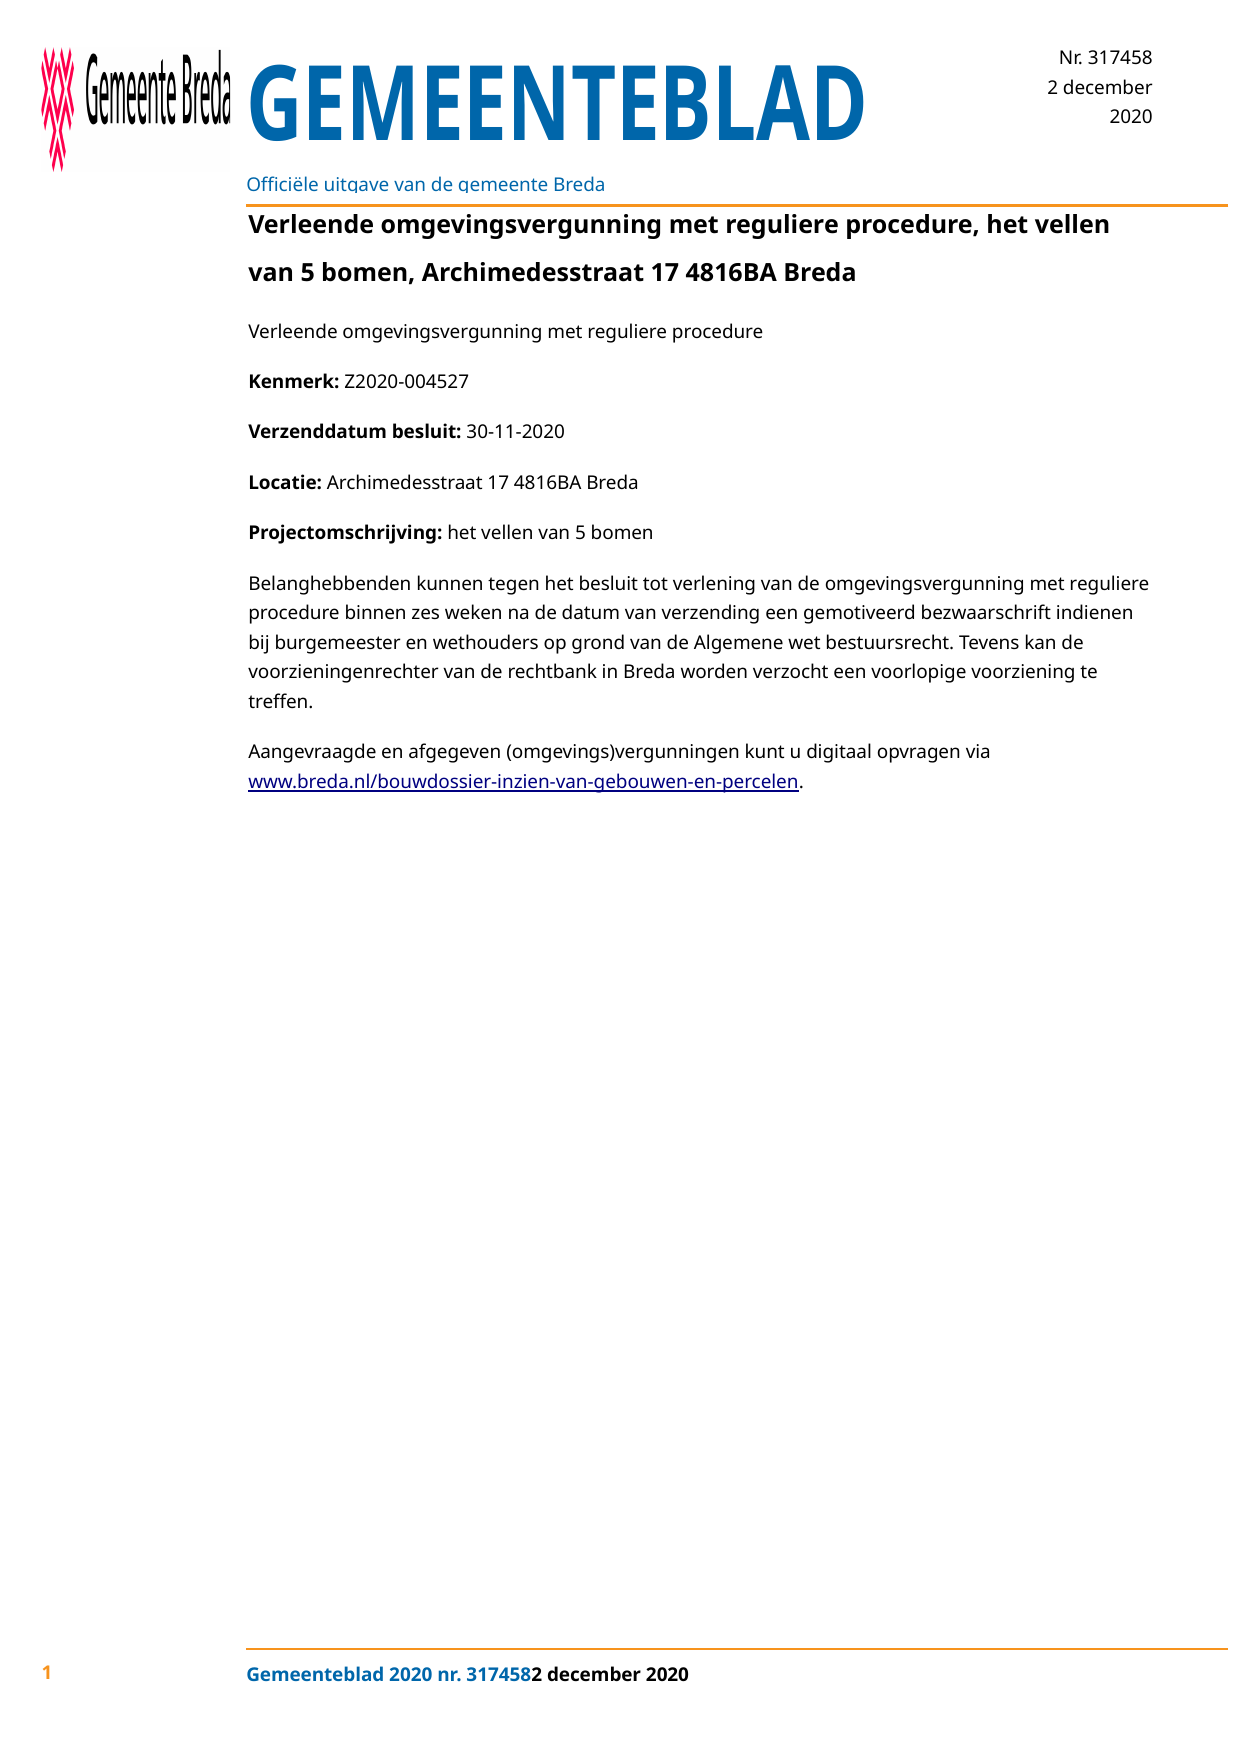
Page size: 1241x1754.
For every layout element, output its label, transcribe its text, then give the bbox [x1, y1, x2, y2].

text Projectomschrijving: het vellen van 5 bomen [248, 519, 1152, 545]
text Belanghebbenden kunnen tegen het besluit tot verlening van de omgevingsvergunning met reguliere procedure binnen zes weken na de datum van verzending een gemotiveerd bezwaarschrift indienen bij burgemeester en wethouders op grond van de Algemene wet bestuursrecht. Tevens kan de voorzieningenrechter van de rechtbank in Breda worden verzocht een voorlopige voorziening te treffen. [248, 570, 1152, 714]
text Aangevraagde en afgegeven (omgevings)vergunningen kunt u digitaal opvragen via www.breda.nl/bouwdossier-inzien-van-gebouwen-en-percelen. [248, 739, 1152, 794]
text Locatie: Archimedesstraat 17 4816BA Breda [248, 469, 1152, 495]
picture [41, 47, 231, 172]
text Verzenddatum besluit: 30-11-2020 [248, 419, 1152, 444]
text Verleende omgevingsvergunning met reguliere procedure, het vellen van 5 bomen, Archimedesstraat 17 4816BA Breda [248, 207, 1152, 288]
text Kenmerk: Z2020-004527 [248, 368, 1152, 394]
text Verleende omgevingsvergunning met reguliere procedure [248, 318, 1152, 344]
